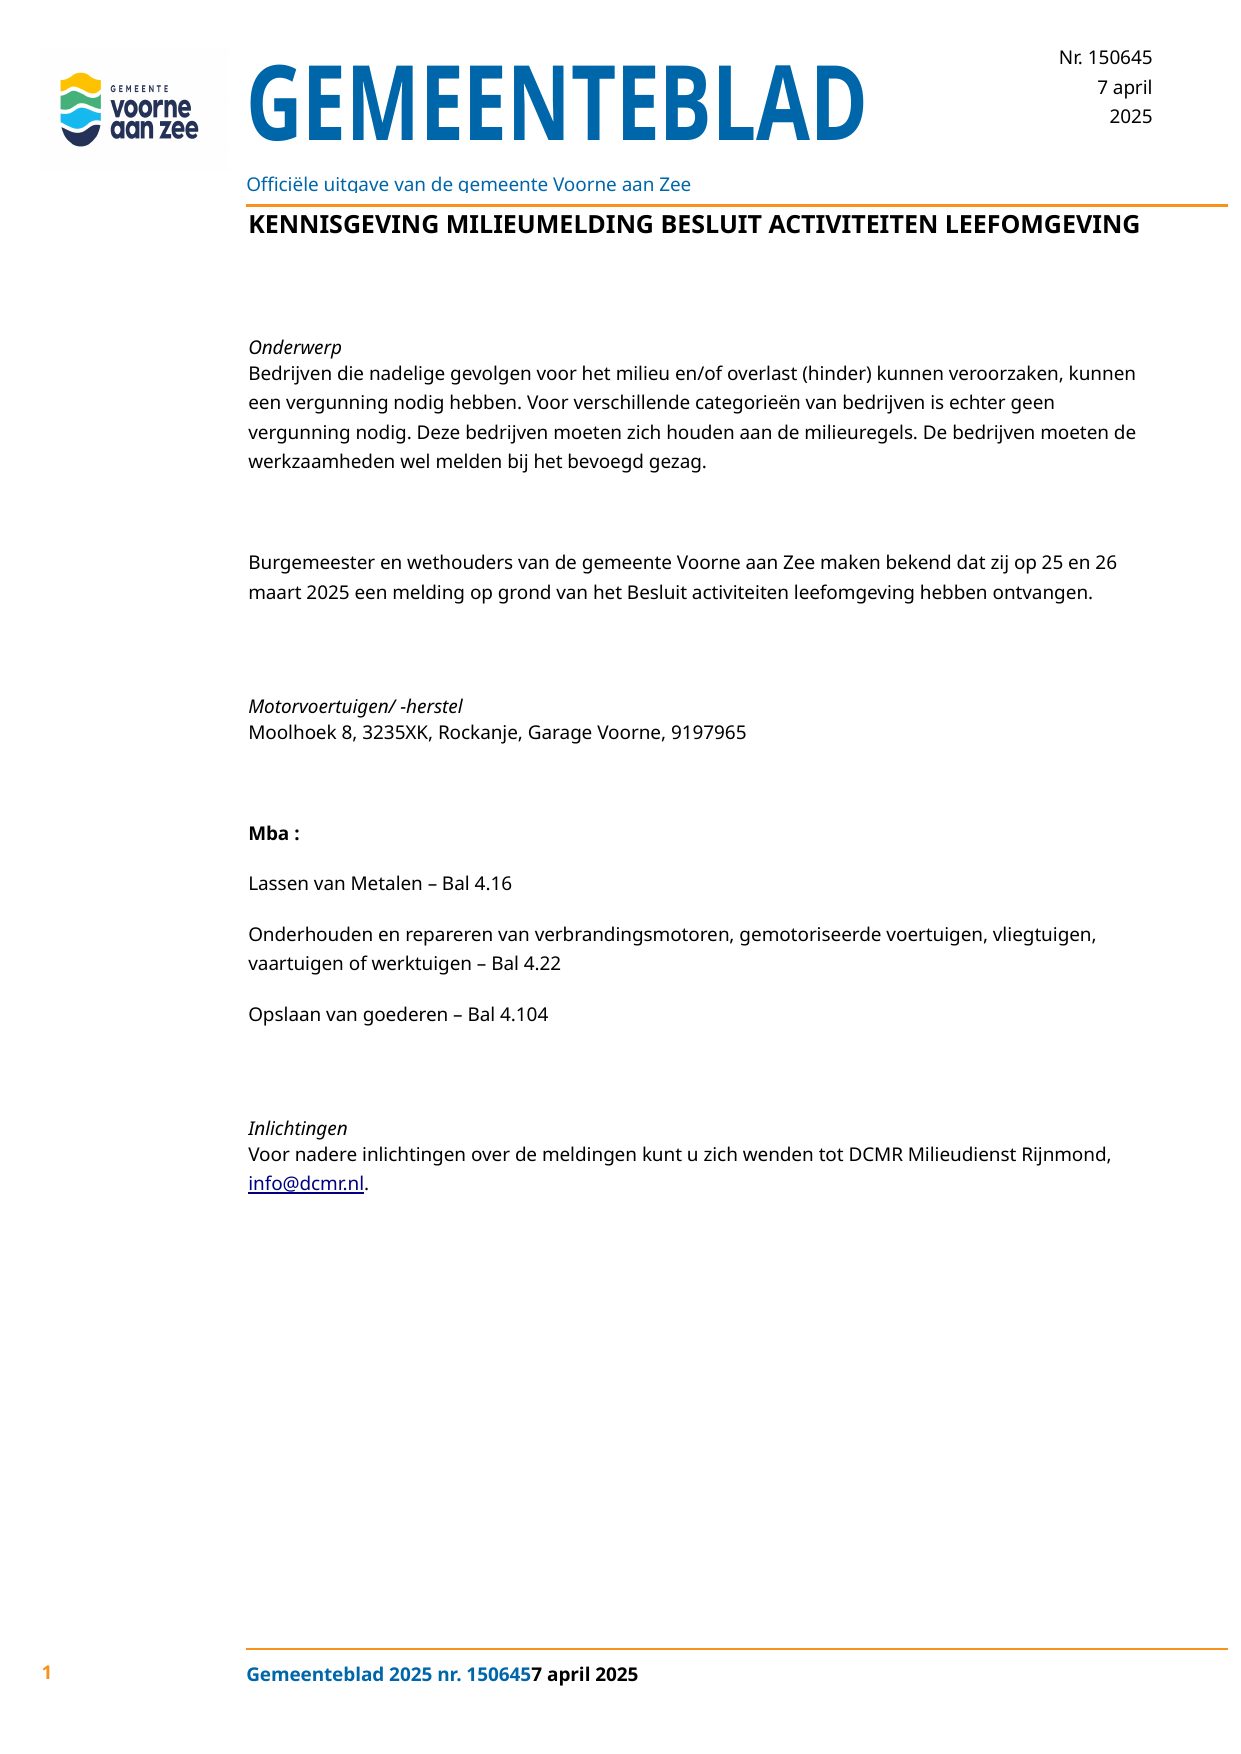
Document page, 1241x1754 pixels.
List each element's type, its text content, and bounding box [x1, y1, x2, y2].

text Onderwerp [248, 334, 1152, 360]
text Mba : [248, 820, 1152, 846]
text Inlichtingen [248, 1115, 1152, 1141]
picture [41, 47, 231, 172]
text Onderhouden en repareren van verbrandingsmotoren, gemotoriseerde voertuigen, vliegtuigen, vaartuigen of werktuigen – Bal 4.22 [248, 921, 1152, 976]
text Opslaan van goederen – Bal 4.104 [248, 1001, 1152, 1027]
text Voor nadere inlichtingen over de meldingen kunt u zich wenden tot DCMR Milieudienst Rijnmond, info@dcmr.nl. [248, 1141, 1152, 1196]
text Motorvoertuigen/ -herstel [248, 693, 1152, 719]
text KENNISGEVING MILIEUMELDING BESLUIT ACTIVITEITEN LEEFOMGEVING [248, 207, 1152, 241]
text Burgemeester en wethouders van de gemeente Voorne aan Zee maken bekend dat zij op 25 en 26 maart 2025 een melding op grond van het Besluit activiteiten leefomgeving hebben ontvangen. [248, 549, 1152, 605]
text Moolhoek 8, 3235XK, Rockanje, Garage Voorne, 9197965 [248, 719, 1152, 745]
text Bedrijven die nadelige gevolgen voor het milieu en/of overlast (hinder) kunnen veroorzaken, kunnen een vergunning nodig hebben. Voor verschillende categorieën van bedrijven is echter geen vergunning nodig. Deze bedrijven moeten zich houden aan de milieuregels. De bedrijven moeten de werkzaamheden wel melden bij het bevoegd gezag. [248, 360, 1152, 474]
text Lassen van Metalen – Bal 4.16 [248, 871, 1152, 896]
